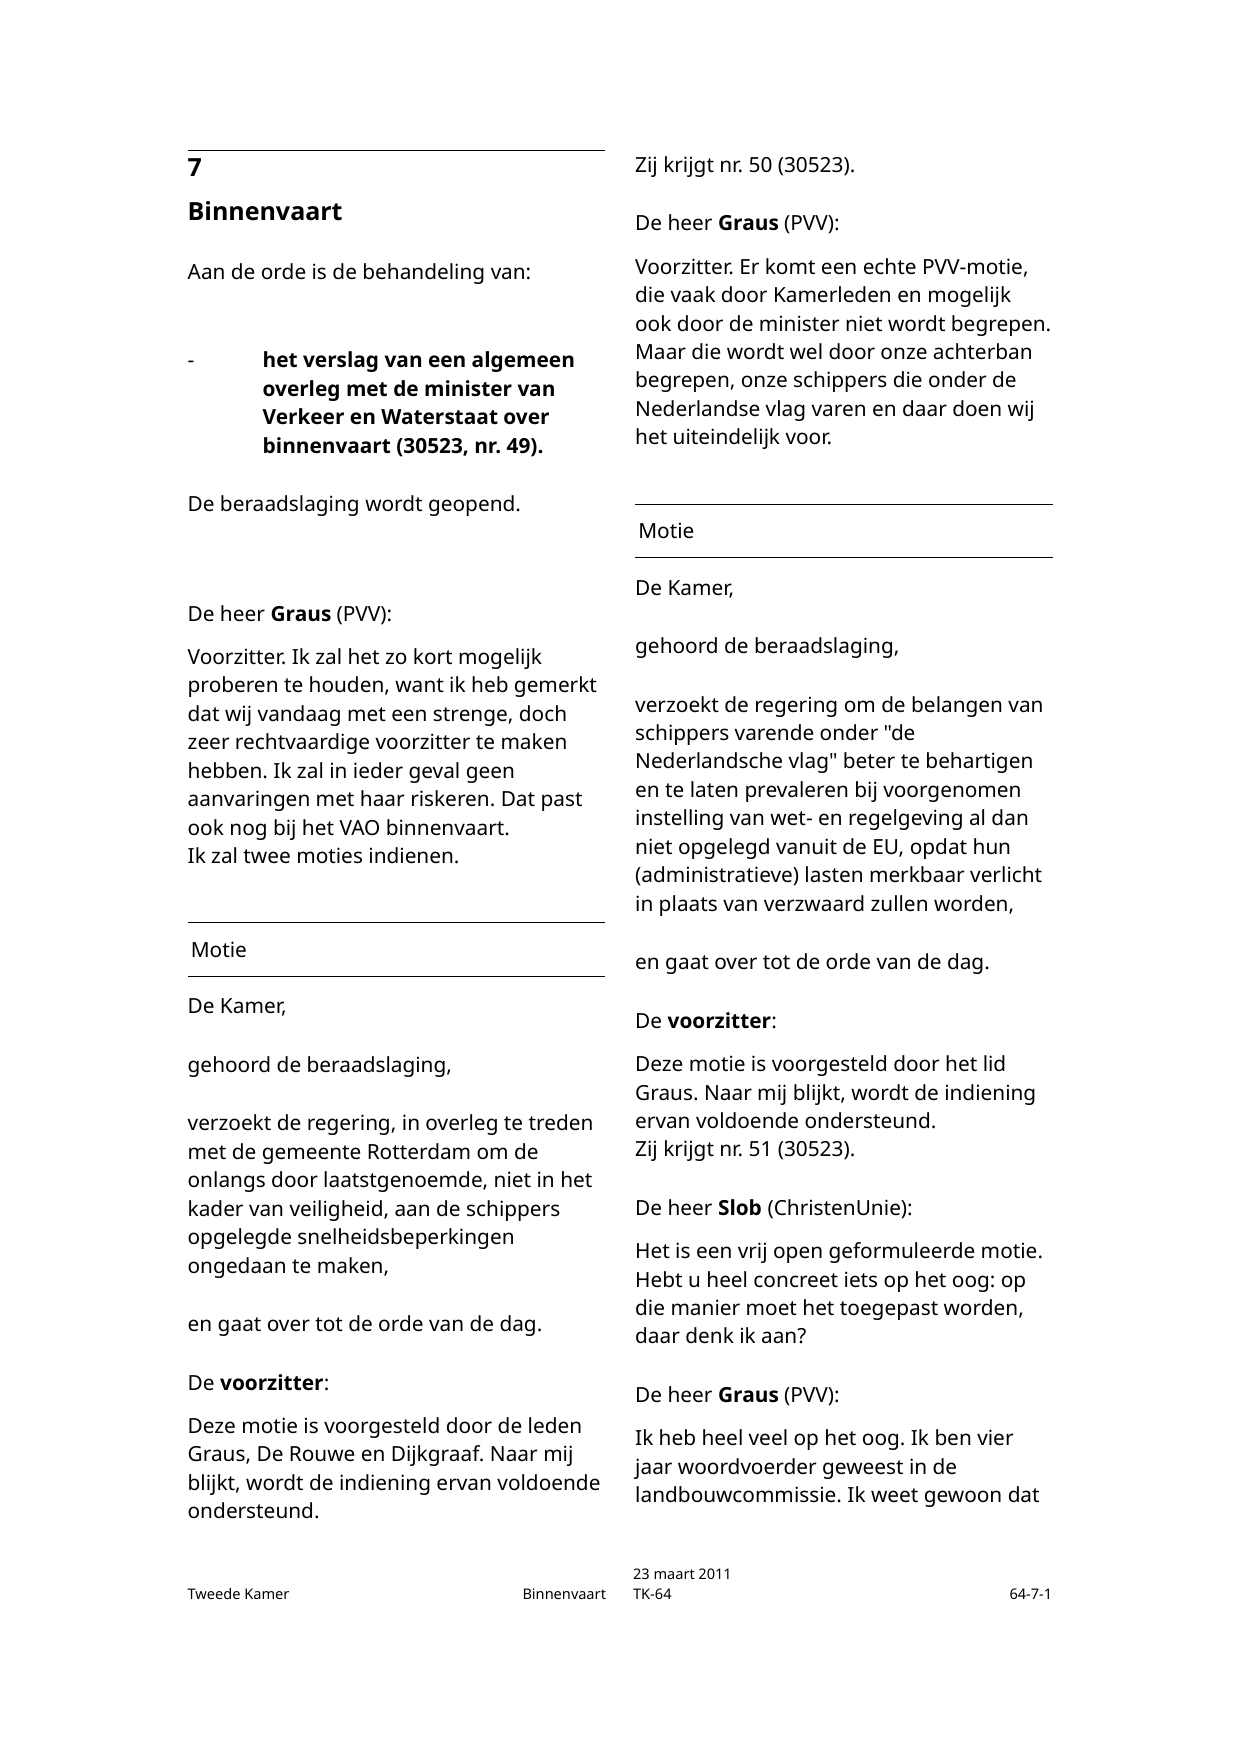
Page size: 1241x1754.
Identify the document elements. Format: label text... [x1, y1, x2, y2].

text gehoord de beraadslaging, [635, 631, 1053, 660]
text Deze motie is voorgesteld door de leden Graus, De Rouwe en Dijkgraaf. Naar mij blijkt, wordt de indiening ervan voldoende ondersteund. [187, 1411, 605, 1525]
text De voorzitter: [187, 1368, 605, 1396]
text en gaat over tot de orde van de dag. [635, 947, 1053, 976]
list het verslag van een algemeen overleg met de minister van Verkeer en Waterstaat over binnenvaart (30523, nr. 49). [187, 346, 605, 459]
text De Kamer, [187, 992, 605, 1020]
text en gaat over tot de orde van de dag. [187, 1309, 605, 1338]
text De heer Graus (PVV): [635, 208, 1053, 237]
text De beraadslaging wordt geopend. [187, 489, 605, 518]
text verzoekt de regering om de belangen van schippers varende onder "de Nederlandsche vlag" beter te behartigen en te laten prevaleren bij voorgenomen instelling van wet- en regelgeving al dan niet opgelegd vanuit de EU, opdat hun (administratieve) lasten merkbaar verlicht in plaats van verzwaard zullen worden, [635, 690, 1053, 917]
text gehoord de beraadslaging, [187, 1050, 605, 1078]
text Het is een vrij open geformuleerde motie. Hebt u heel concreet iets op het oog: op die manier moet het toegepast worden, daar denk ik aan? [635, 1236, 1053, 1350]
text De Kamer, [635, 573, 1053, 601]
text verzoekt de regering, in overleg te treden met de gemeente Rotterdam om de onlangs door laatstgenoemde, niet in het kader van veiligheid, aan de schippers opgelegde snelheidsbeperkingen ongedaan te maken, [187, 1108, 605, 1279]
text Ik zal twee moties indienen. [187, 841, 605, 870]
text Ik heb heel veel op het oog. Ik ben vier jaar woordvoerder geweest in de landbouwcommissie. Ik weet gewoon dat [635, 1423, 1053, 1509]
text De heer Slob (ChristenUnie): [635, 1193, 1053, 1221]
text De voorzitter: [635, 1006, 1053, 1034]
subtitle Motie [635, 505, 1053, 557]
text Voorzitter. Er komt een echte PVV-motie, die vaak door Kamerleden en mogelijk ook door de minister niet wordt begrepen. Maar die wordt wel door onze achterban begrepen, onze schippers die onder de Nederlandse vlag varen en daar doen wij het uiteindelijk voor. [635, 252, 1053, 451]
text De heer Graus (PVV): [187, 599, 605, 627]
text De heer Graus (PVV): [635, 1380, 1053, 1408]
text 7 [187, 151, 605, 184]
text Aan de orde is de behandeling van: [187, 257, 605, 286]
text Deze motie is voorgesteld door het lid Graus. Naar mij blijkt, wordt de indiening ervan voldoende ondersteund. [635, 1049, 1053, 1134]
text Voorzitter. Ik zal het zo kort mogelijk proberen te houden, want ik heb gemerkt dat wij vandaag met een strenge, doch zeer rechtvaardige voorzitter te maken hebben. Ik zal in ieder geval geen aanvaringen met haar riskeren. Dat past ook nog bij het VAO binnenvaart. [187, 642, 605, 841]
text Binnenvaart [187, 193, 605, 227]
text Zij krijgt nr. 51 (30523). [635, 1134, 1053, 1163]
subtitle Motie [187, 923, 605, 977]
text  [187, 548, 605, 576]
text Zij krijgt nr. 50 (30523). [635, 150, 1053, 178]
